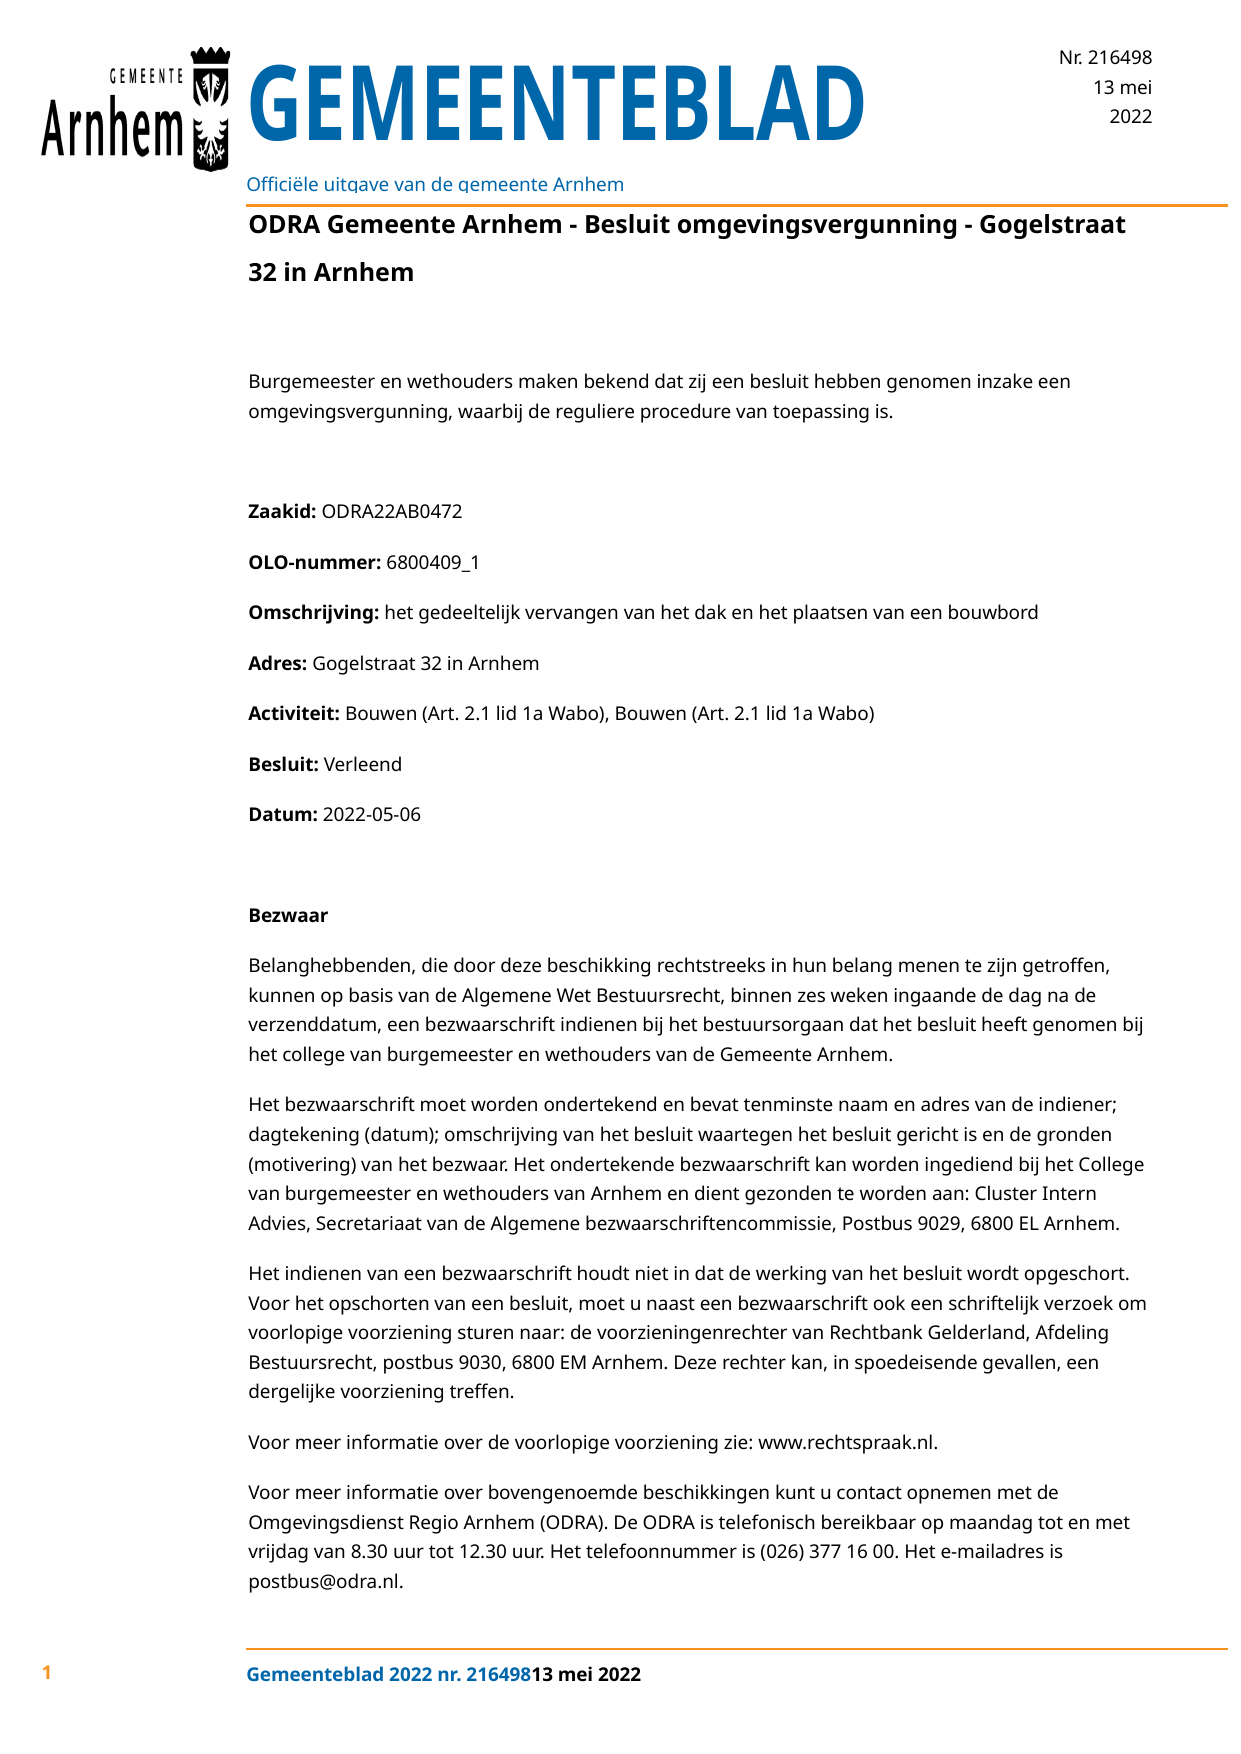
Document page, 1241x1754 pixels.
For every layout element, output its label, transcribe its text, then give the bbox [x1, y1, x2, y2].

text Belanghebbenden, die door deze beschikking rechtstreeks in hun belang menen te zijn getroffen, kunnen op basis van de Algemene Wet Bestuursrecht, binnen zes weken ingaande de dag na de verzenddatum, een bezwaarschrift indienen bij het bestuursorgaan dat het besluit heeft genomen bij het college van burgemeester en wethouders van de Gemeente Arnhem. [248, 952, 1152, 1067]
text Adres: Gogelstraat 32 in Arnhem [248, 650, 1152, 676]
text Burgemeester en wethouders maken bekend dat zij een besluit hebben genomen inzake een omgevingsvergunning, waarbij de reguliere procedure van toepassing is. [248, 368, 1152, 424]
text Het indienen van een bezwaarschrift houdt niet in dat de werking van het besluit wordt opgeschort. Voor het opschorten van een besluit, moet u naast een bezwaarschrift ook een schriftelijk verzoek om voorlopige voorziening sturen naar: de voorzieningenrechter van Rechtbank Gelderland, Afdeling Bestuursrecht, postbus 9030, 6800 EM Arnhem. Deze rechter kan, in spoedeisende gevallen, een dergelijke voorziening treffen. [248, 1260, 1152, 1404]
text Voor meer informatie over bovengenoemde beschikkingen kunt u contact opnemen met de Omgevingsdienst Regio Arnhem (ODRA). De ODRA is telefonisch bereikbaar op maandag tot en met vrijdag van 8.30 uur tot 12.30 uur. Het telefoonnummer is (026) 377 16 00. Het e-mailadres is postbus@odra.nl. [248, 1479, 1152, 1594]
picture [41, 47, 231, 172]
text Bezwaar [248, 902, 1152, 928]
text Omschrijving: het gedeeltelijk vervangen van het dak en het plaatsen van een bouwbord [248, 599, 1152, 625]
text Het bezwaarschrift moet worden ondertekend en bevat tenminste naam en adres van de indiener; dagtekening (datum); omschrijving van het besluit waartegen het besluit gericht is en de gronden (motivering) van het bezwaar. Het ondertekende bezwaarschrift kan worden ingediend bij het College van burgemeester en wethouders van Arnhem en dient gezonden te worden aan: Cluster Intern Advies, Secretariaat van de Algemene bezwaarschriftencommissie, Postbus 9029, 6800 EL Arnhem. [248, 1092, 1152, 1236]
text ODRA Gemeente Arnhem - Besluit omgevingsvergunning - Gogelstraat 32 in Arnhem [248, 207, 1152, 288]
text Datum: 2022-05-06 [248, 801, 1152, 827]
text Besluit: Verleend [248, 751, 1152, 777]
text Activiteit: Bouwen (Art. 2.1 lid 1a Wabo), Bouwen (Art. 2.1 lid 1a Wabo) [248, 700, 1152, 726]
text Voor meer informatie over de voorlopige voorziening zie: www.rechtspraak.nl. [248, 1429, 1152, 1455]
text OLO-nummer: 6800409_1 [248, 549, 1152, 575]
text Zaakid: ODRA22AB0472 [248, 499, 1152, 524]
